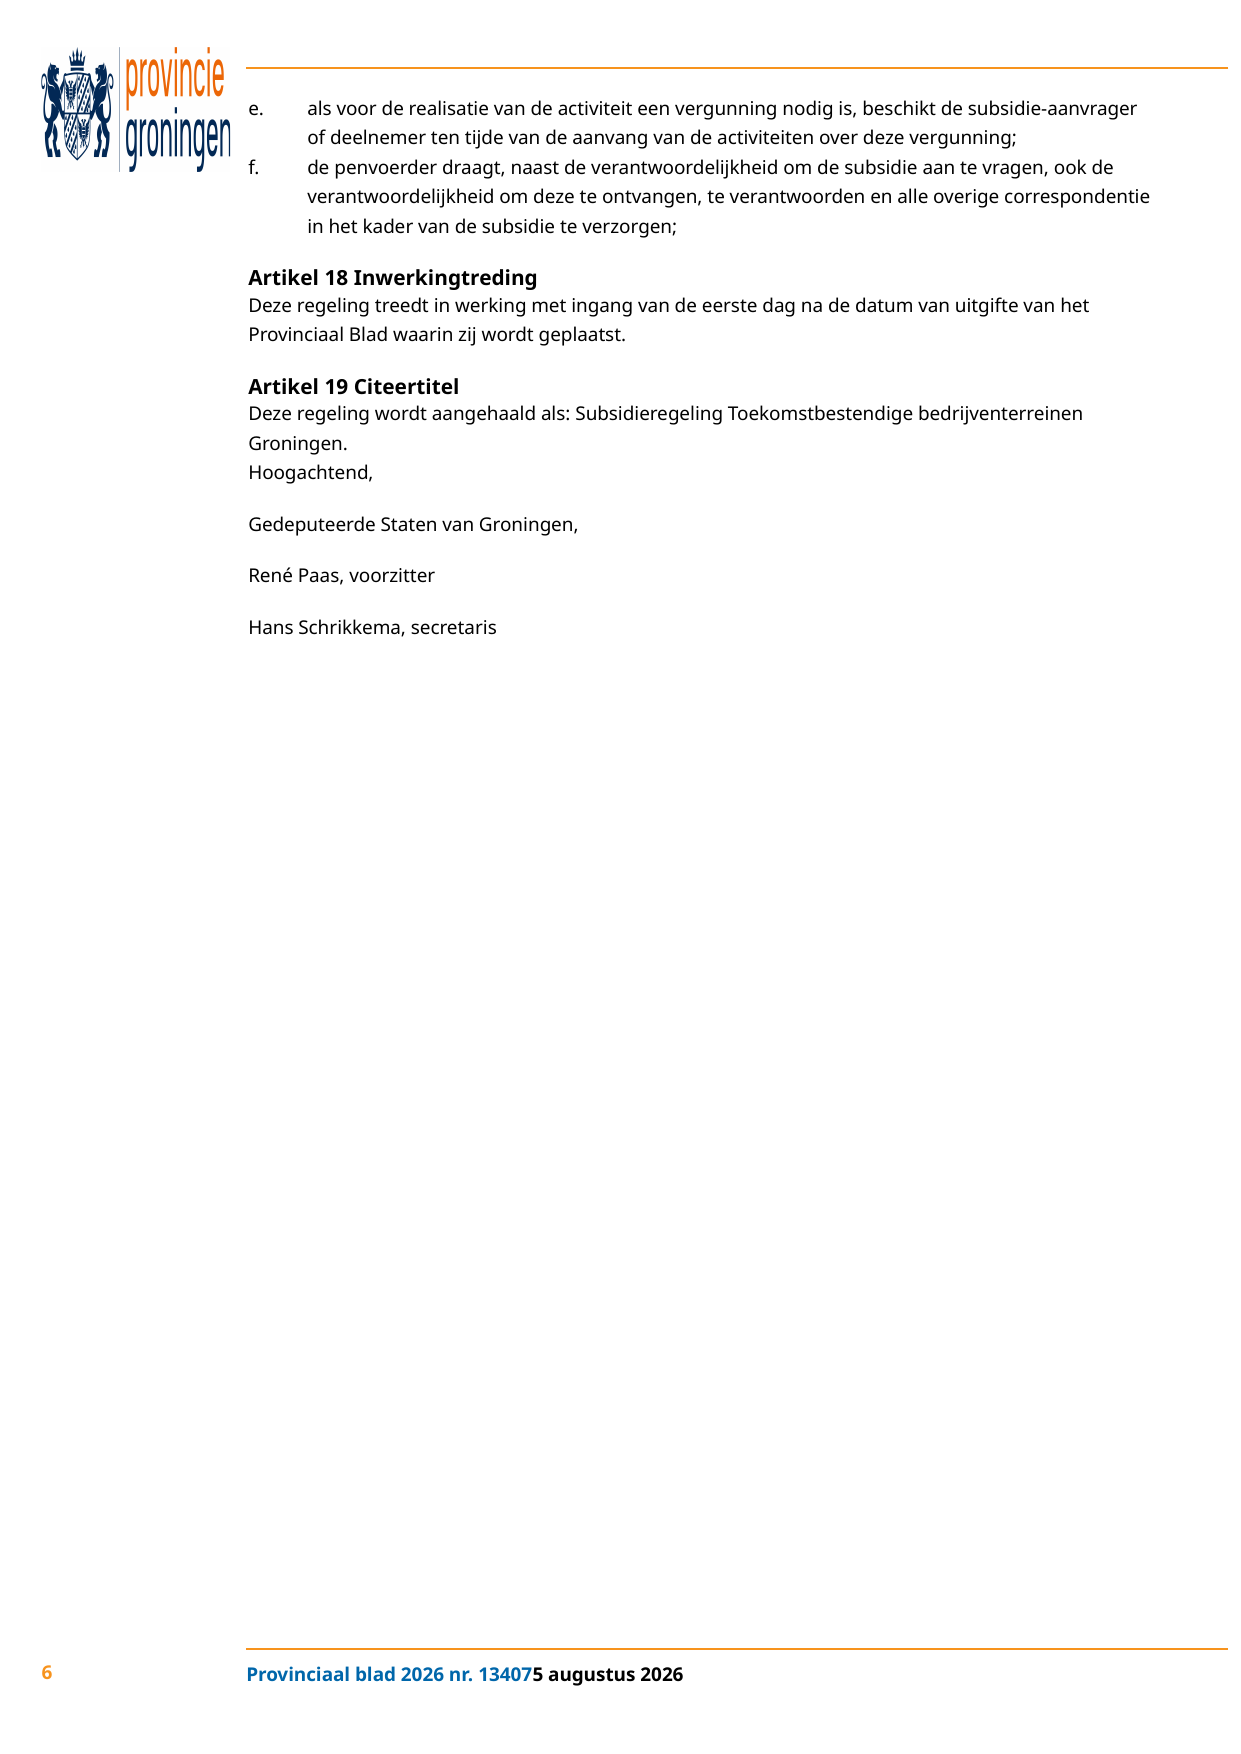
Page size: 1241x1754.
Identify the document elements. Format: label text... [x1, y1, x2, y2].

text Hoogachtend, [248, 459, 1152, 485]
text Hans Schrikkema, secretaris [248, 614, 1152, 640]
text Artikel 18 Inwerkingtreding [248, 263, 1152, 292]
text René Paas, voorzitter [248, 562, 1152, 588]
text Gedeputeerde Staten van Groningen, [248, 511, 1152, 537]
list als voor de realisatie van de activiteit een vergunning nodig is, beschikt de subsidie-aanvrager of deelnemer ten tijde van de aanvang van de activiteiten over deze vergunning; [248, 95, 1152, 150]
text Artikel 19 Citeertitel [248, 372, 1152, 400]
text Deze regeling wordt aangehaald als: Subsidieregeling Toekomstbestendige bedrijventerreinen Groningen. [248, 400, 1152, 456]
picture [41, 47, 231, 172]
list de penvoerder draagt, naast de verantwoordelijkheid om de subsidie aan te vragen, ook de verantwoordelijkheid om deze te ontvangen, te verantwoorden en alle overige correspondentie in het kader van de subsidie te verzorgen; [248, 154, 1152, 239]
text Deze regeling treedt in werking met ingang van de eerste dag na de datum van uitgifte van het Provinciaal Blad waarin zij wordt geplaatst. [248, 292, 1152, 347]
